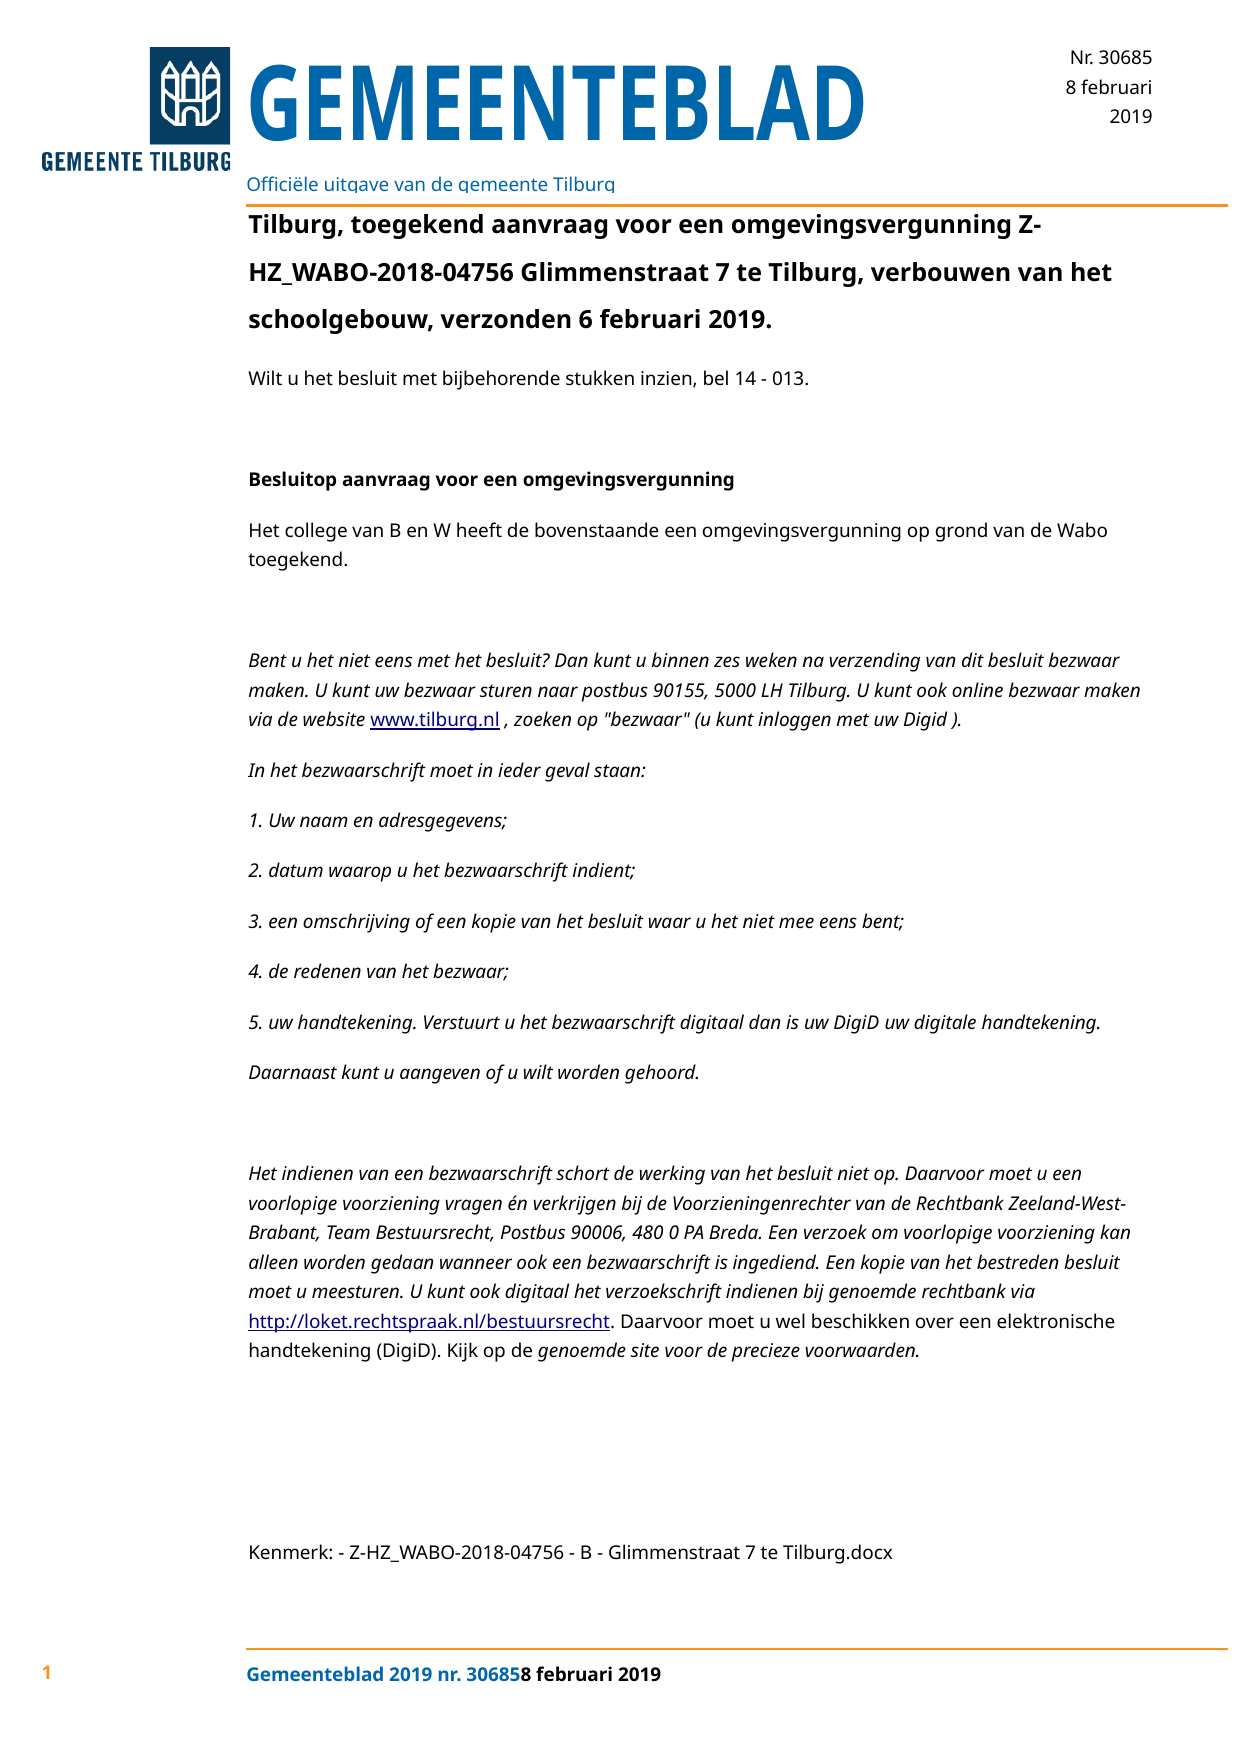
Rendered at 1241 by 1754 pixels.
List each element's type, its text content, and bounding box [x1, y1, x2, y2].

text Het indienen van een bezwaarschrift schort de werking van het besluit niet op. Daarvoor moet u een voorlopige voorziening vragen én verkrijgen bij de Voorzieningenrechter van de Rechtbank Zeeland-West-Brabant, Team Bestuursrecht, Postbus 90006, 480 0 PA Breda. Een verzoek om voorlopige voorziening kan alleen worden gedaan wanneer ook een bezwaarschrift is ingediend. Een kopie van het bestreden besluit moet u meesturen. U kunt ook digitaal het verzoekschrift indienen bij genoemde rechtbank via http://loket.rechtspraak.nl/bestuursrecht. Daarvoor moet u wel beschikken over een elektronische handtekening (DigiD). Kijk op de genoemde site voor de precieze voorwaarden. [248, 1160, 1152, 1363]
text Kenmerk: - Z-HZ_WABO-2018-04756 - B - Glimmenstraat 7 te Tilburg.docx [248, 1539, 1152, 1565]
text 5. uw handtekening. Verstuurt u het bezwaarschrift digitaal dan is uw DigiD uw digitale handtekening. [248, 1009, 1152, 1034]
picture [41, 47, 231, 172]
text 3. een omschrijving of een kopie van het besluit waar u het niet mee eens bent; [248, 908, 1152, 934]
text 1. Uw naam en adresgegevens; [248, 807, 1152, 833]
text 2. datum waarop u het bezwaarschrift indient; [248, 858, 1152, 883]
text Besluitop aanvraag voor een omgevingsvergunning [248, 466, 1152, 492]
text Tilburg, toegekend aanvraag voor een omgevingsvergunning Z-HZ_WABO-2018-04756 Glimmenstraat 7 te Tilburg, verbouwen van het schoolgebouw, verzonden 6 februari 2019. [248, 207, 1152, 336]
text Het college van B en W heeft de bovenstaande een omgevingsvergunning op grond van de Wabo toegekend. [248, 517, 1152, 572]
text Wilt u het besluit met bijbehorende stukken inzien, bel 14 - 013. [248, 366, 1152, 391]
text Bent u het niet eens met het besluit? Dan kunt u binnen zes weken na verzending van dit besluit bezwaar maken. U kunt uw bezwaar sturen naar postbus 90155, 5000 LH Tilburg. U kunt ook online bezwaar maken via de website www.tilburg.nl , zoeken op "bezwaar" (u kunt inloggen met uw Digid ). [248, 647, 1152, 732]
text In het bezwaarschrift moet in ieder geval staan: [248, 757, 1152, 782]
text Daarnaast kunt u aangeven of u wilt worden gehoord. [248, 1059, 1152, 1085]
text 4. de redenen van het bezwaar; [248, 958, 1152, 984]
